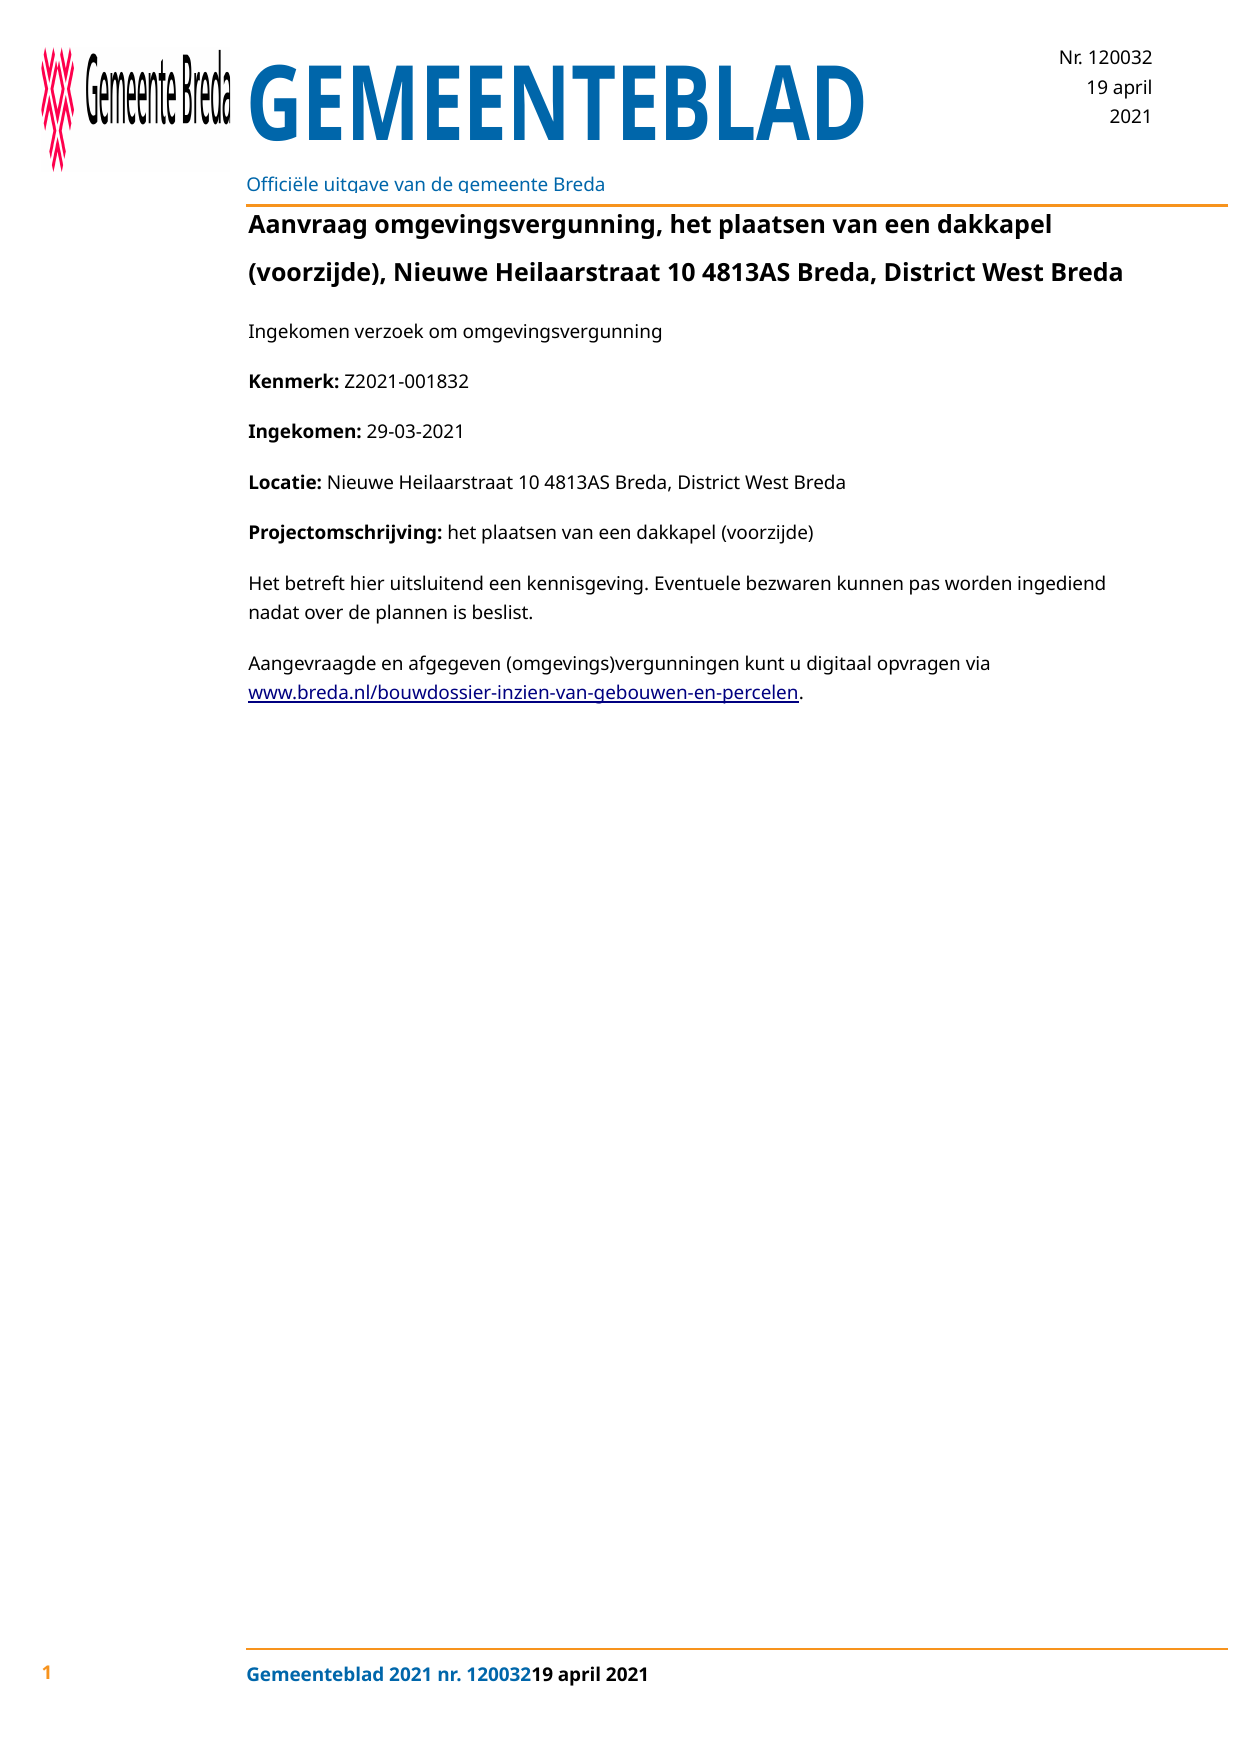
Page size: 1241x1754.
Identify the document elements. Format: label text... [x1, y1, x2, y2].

text Het betreft hier uitsluitend een kennisgeving. Eventuele bezwaren kunnen pas worden ingediend nadat over de plannen is beslist. [248, 570, 1152, 625]
text Aangevraagde en afgegeven (omgevings)vergunningen kunt u digitaal opvragen via www.breda.nl/bouwdossier-inzien-van-gebouwen-en-percelen. [248, 650, 1152, 705]
text Kenmerk: Z2021-001832 [248, 368, 1152, 394]
picture [41, 47, 231, 172]
text Aanvraag omgevingsvergunning, het plaatsen van een dakkapel (voorzijde), Nieuwe Heilaarstraat 10 4813AS Breda, District West Breda [248, 207, 1152, 288]
text Ingekomen verzoek om omgevingsvergunning [248, 318, 1152, 344]
text Locatie: Nieuwe Heilaarstraat 10 4813AS Breda, District West Breda [248, 469, 1152, 495]
text Projectomschrijving: het plaatsen van een dakkapel (voorzijde) [248, 519, 1152, 545]
text Ingekomen: 29-03-2021 [248, 419, 1152, 444]
